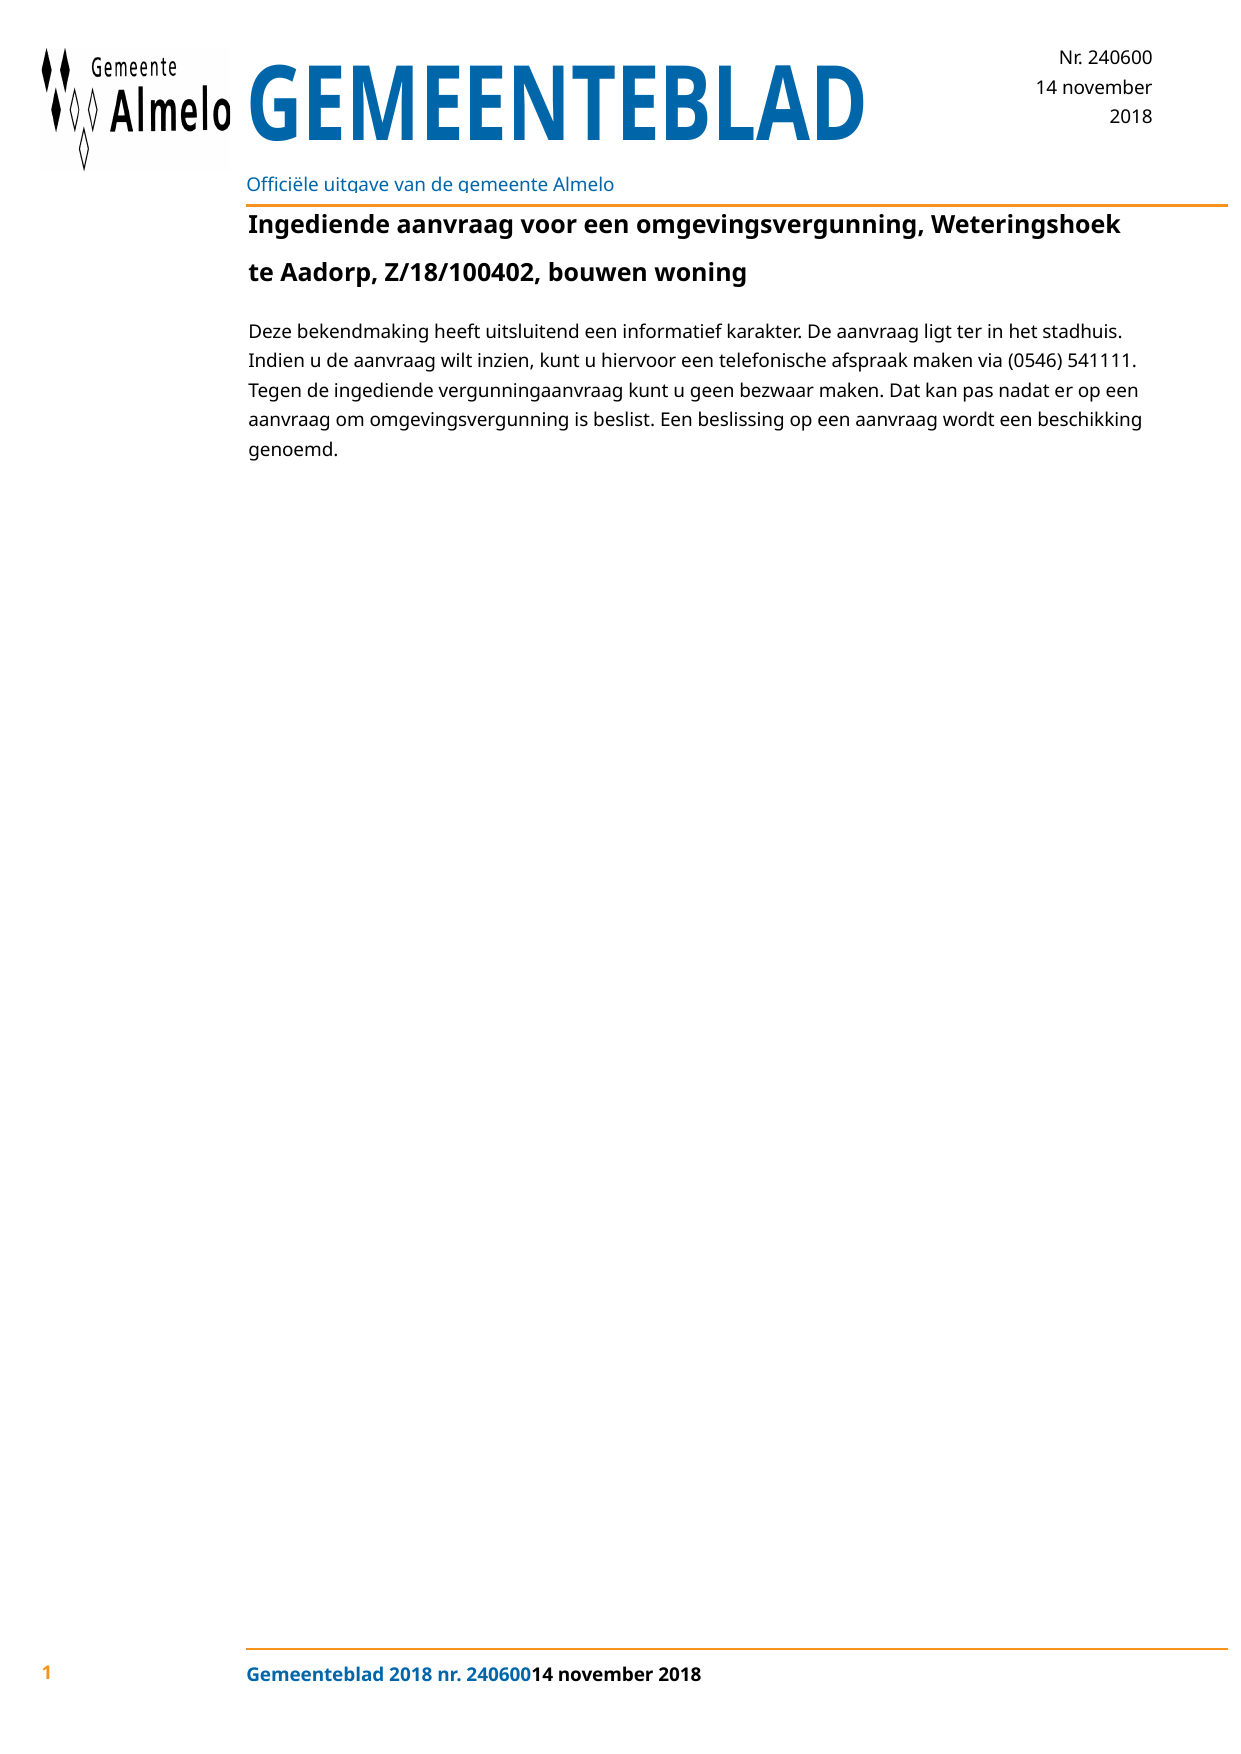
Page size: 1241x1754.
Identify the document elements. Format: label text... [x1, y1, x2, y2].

text Deze bekendmaking heeft uitsluitend een informatief karakter. De aanvraag ligt ter in het stadhuis. Indien u de aanvraag wilt inzien, kunt u hiervoor een telefonische afspraak maken via (0546) 541111. Tegen de ingediende vergunningaanvraag kunt u geen bezwaar maken. Dat kan pas nadat er op een aanvraag om omgevingsvergunning is beslist. Een beslissing op een aanvraag wordt een beschikking genoemd. [248, 318, 1152, 462]
picture [41, 47, 231, 172]
text Ingediende aanvraag voor een omgevingsvergunning, Weteringshoek te Aadorp, Z/18/100402, bouwen woning [248, 207, 1152, 288]
